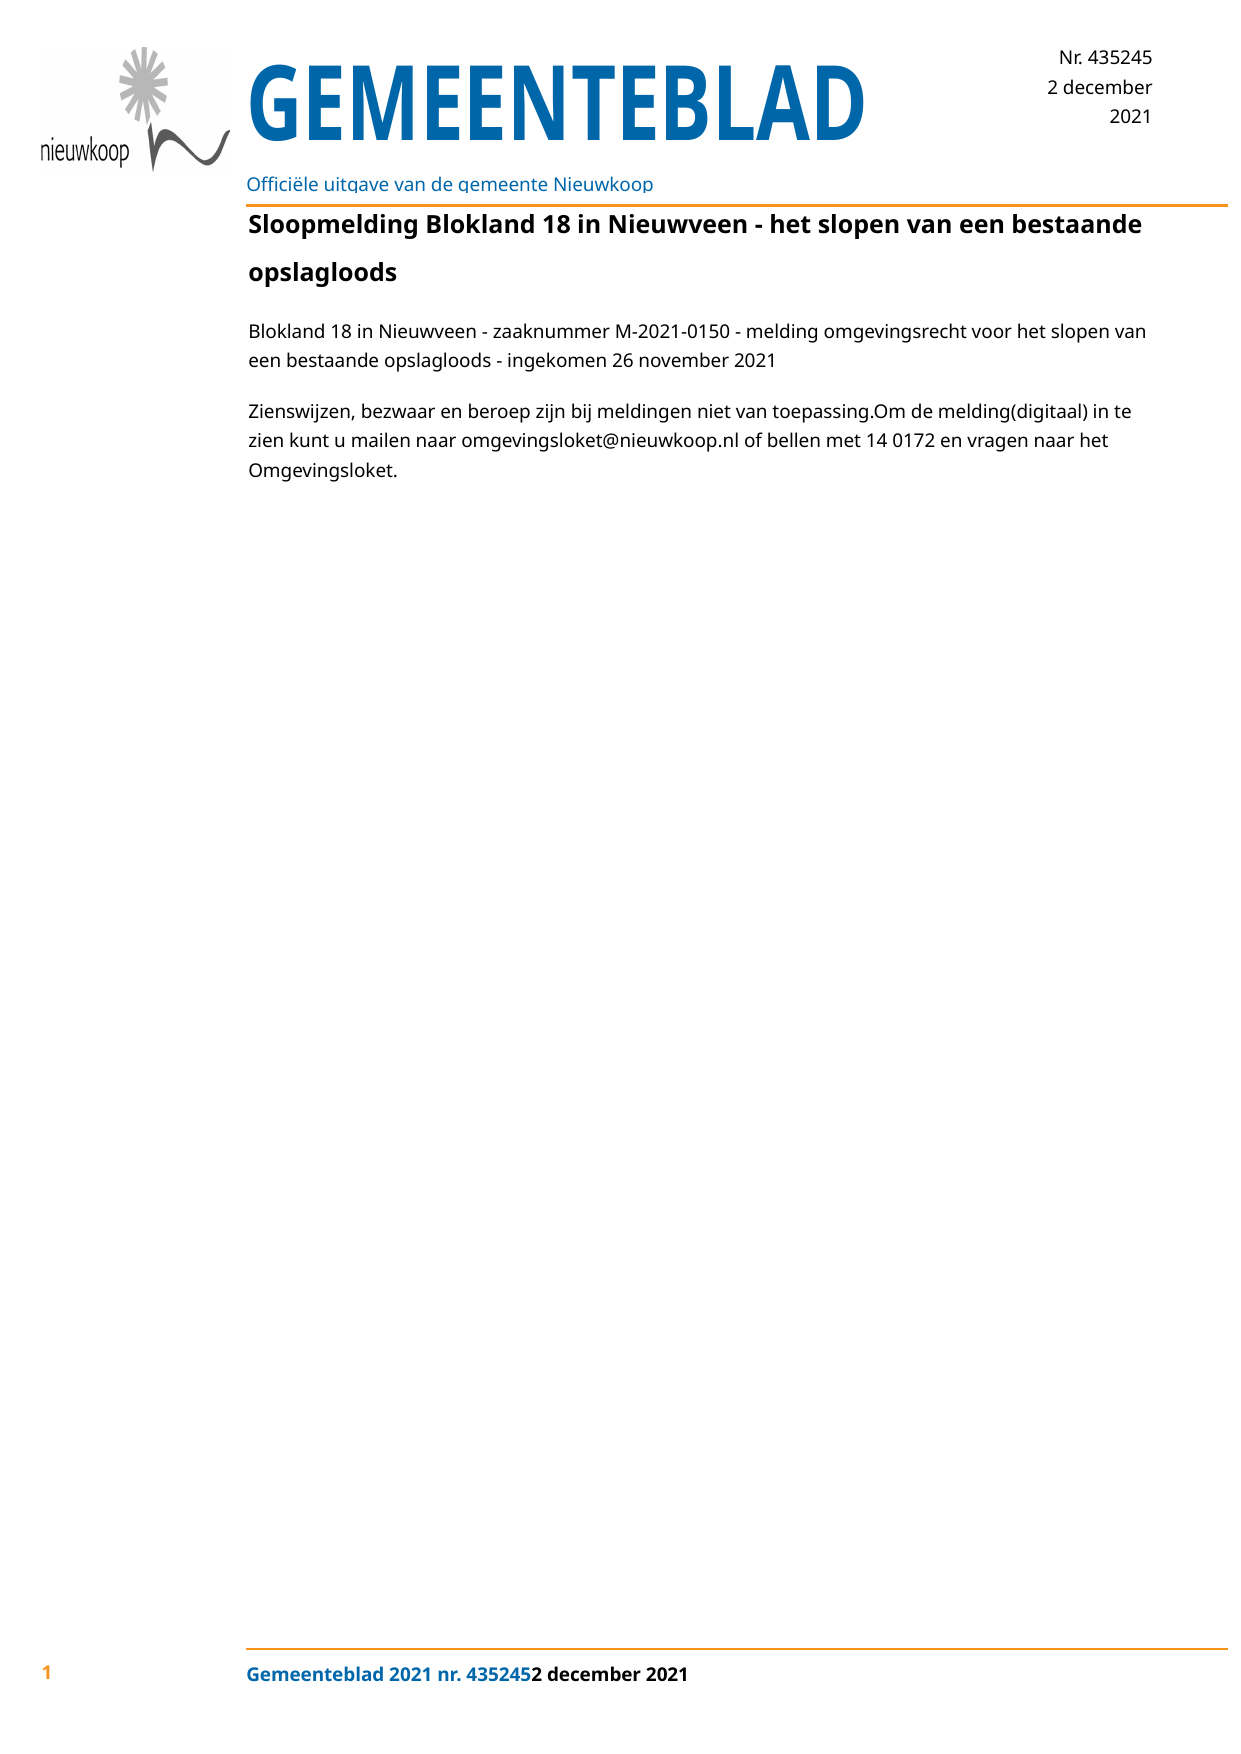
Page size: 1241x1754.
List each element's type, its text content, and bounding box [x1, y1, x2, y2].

text Blokland 18 in Nieuwveen - zaaknummer M-2021-0150 - melding omgevingsrecht voor het slopen van een bestaande opslagloods - ingekomen 26 november 2021 [248, 318, 1152, 373]
text Sloopmelding Blokland 18 in Nieuwveen - het slopen van een bestaande opslagloods [248, 207, 1152, 288]
text Zienswijzen, bezwaar en beroep zijn bij meldingen niet van toepassing.Om de melding(digitaal) in te zien kunt u mailen naar omgevingsloket@nieuwkoop.nl of bellen met 14 0172 en vragen naar het Omgevingsloket. [248, 398, 1152, 483]
picture [41, 47, 231, 172]
